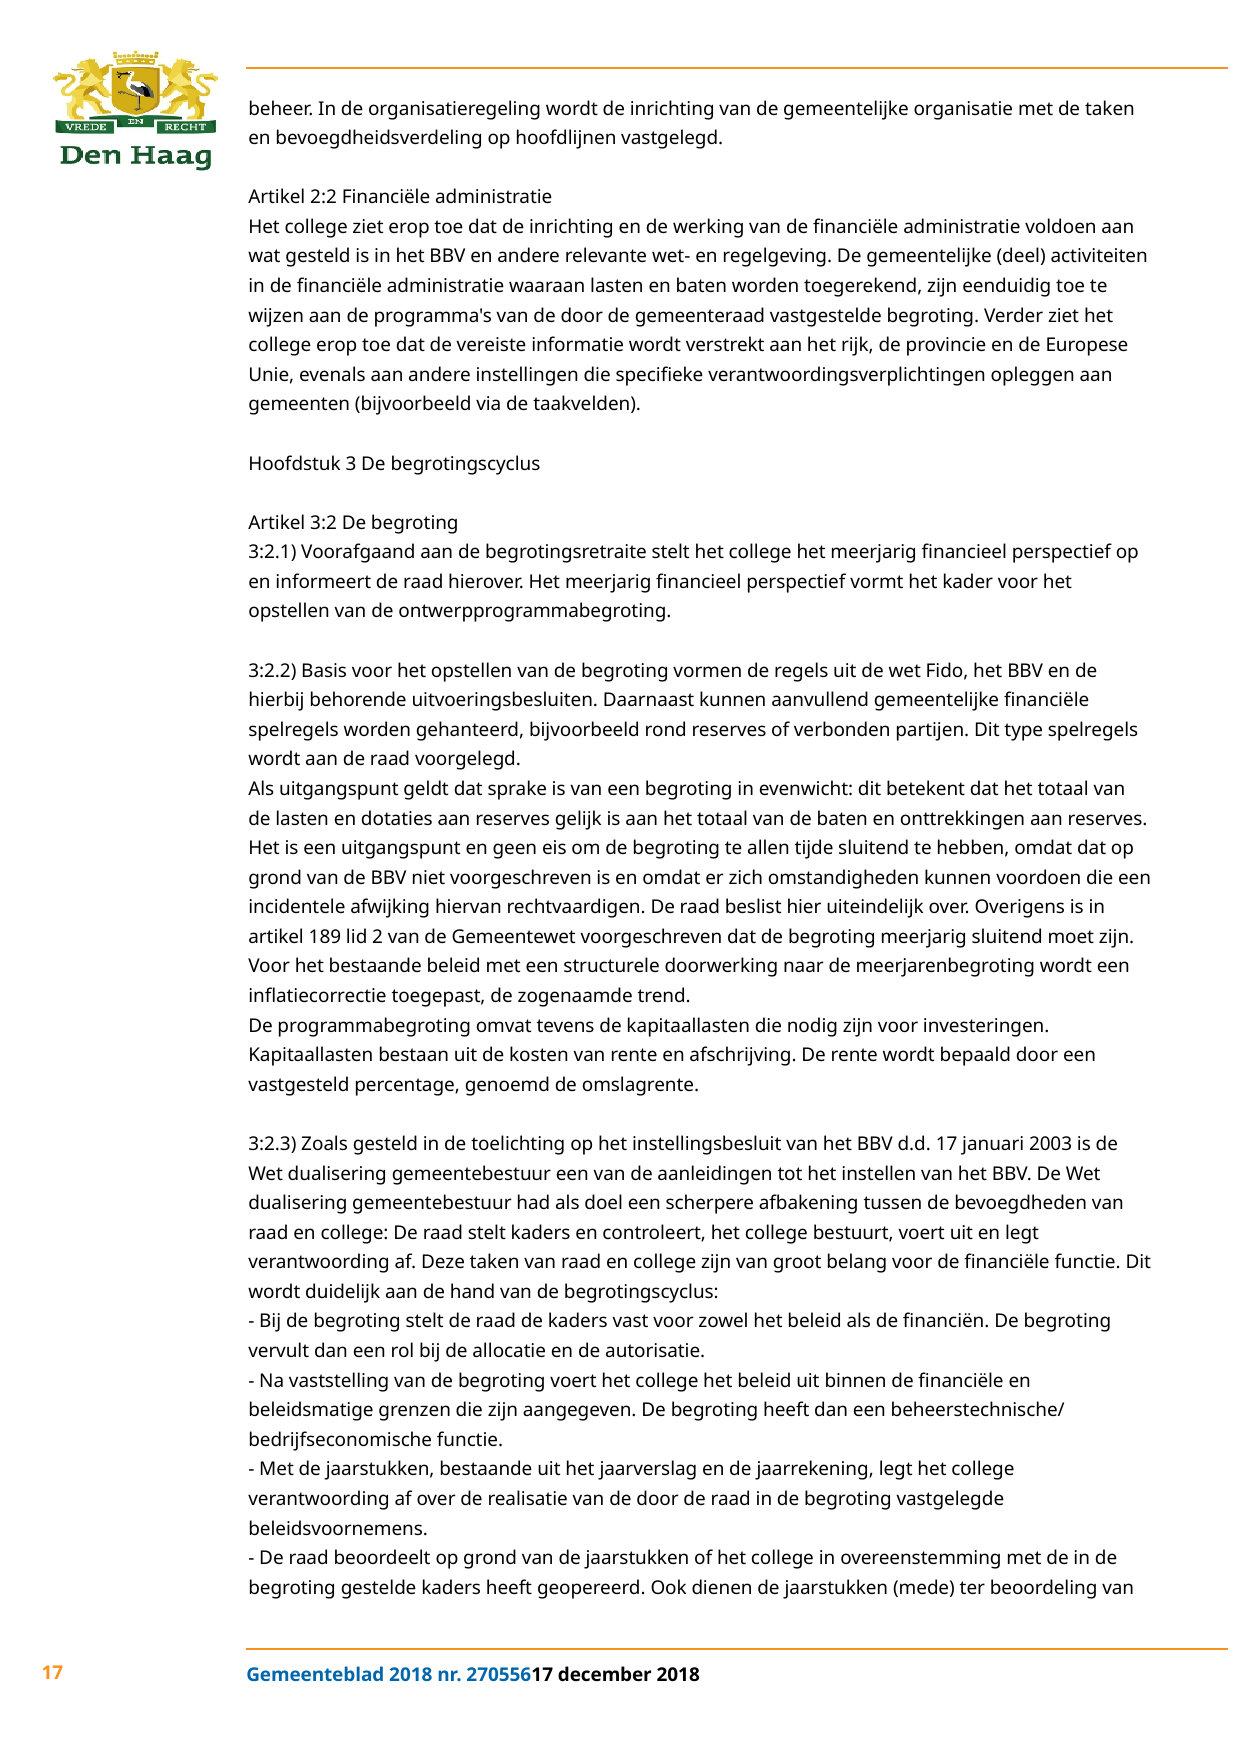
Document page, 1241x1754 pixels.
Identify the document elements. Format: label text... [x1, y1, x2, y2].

text - Bij de begroting stelt de raad de kaders vast voor zowel het beleid als de financiën. De begroting vervult dan een rol bij de allocatie en de autorisatie. [248, 1308, 1152, 1363]
text Artikel 2:2 Financiële administratie [248, 183, 1152, 209]
text De programmabegroting omvat tevens de kapitaallasten die nodig zijn voor investeringen. Kapitaallasten bestaan uit de kosten van rente en afschrijving. De rente wordt bepaald door een vastgesteld percentage, genoemd de omslagrente. [248, 1012, 1152, 1097]
text Artikel 3:2 De begroting [248, 509, 1152, 535]
text - Met de jaarstukken, bestaande uit het jaarverslag en de jaarrekening, legt het college verantwoording af over de realisatie van de door de raad in de begroting vastgelegde beleidsvoornemens. [248, 1456, 1152, 1541]
text Als uitgangspunt geldt dat sprake is van een begroting in evenwicht: dit betekent dat het totaal van de lasten en dotaties aan reserves gelijk is aan het totaal van de baten en onttrekkingen aan reserves. Het is een uitgangspunt en geen eis om de begroting te allen tijde sluitend te hebben, omdat dat op grond van de BBV niet voorgeschreven is en omdat er zich omstandigheden kunnen voordoen die een incidentele afwijking hiervan rechtvaardigen. De raad beslist hier uiteindelijk over. Overigens is in artikel 189 lid 2 van de Gemeentewet voorgeschreven dat de begroting meerjarig sluitend moet zijn. [248, 775, 1152, 949]
text - Na vaststelling van de begroting voert het college het beleid uit binnen de financiële en beleidsmatige grenzen die zijn aangegeven. De begroting heeft dan een beheerstechnische/ bedrijfseconomische functie. [248, 1367, 1152, 1452]
text Voor het bestaande beleid met een structurele doorwerking naar de meerjarenbegroting wordt een inflatiecorrectie toegepast, de zogenaamde trend. [248, 953, 1152, 1008]
text Hoofdstuk 3 De begrotingscyclus [248, 450, 1152, 476]
text 3:2.1) Voorafgaand aan de begrotingsretraite stelt het college het meerjarig financieel perspectief op en informeert de raad hierover. Het meerjarig financieel perspectief vormt het kader voor het opstellen van de ontwerpprogrammabegroting. [248, 538, 1152, 623]
text - De raad beoordeelt op grond van de jaarstukken of het college in overeenstemming met de in de begroting gestelde kaders heeft geopereerd. Ook dienen de jaarstukken (mede) ter beoordeling van [248, 1544, 1152, 1600]
text Het college ziet erop toe dat de inrichting en de werking van de financiële administratie voldoen aan wat gesteld is in het BBV en andere relevante wet- en regelgeving. De gemeentelijke (deel) activiteiten in de financiële administratie waaraan lasten en baten worden toegerekend, zijn eenduidig toe te wijzen aan de programma's van de door de gemeenteraad vastgestelde begroting. Verder ziet het college erop toe dat de vereiste informatie wordt verstrekt aan het rijk, de provincie en de Europese Unie, evenals aan andere instellingen die specifieke verantwoordingsverplichtingen opleggen aan gemeenten (bijvoorbeeld via de taakvelden). [248, 213, 1152, 416]
text beheer. In de organisatieregeling wordt de inrichting van de gemeentelijke organisatie met de taken en bevoegdheidsverdeling op hoofdlijnen vastgelegd. [248, 95, 1152, 150]
picture [41, 47, 231, 172]
text 3:2.2) Basis voor het opstellen van de begroting vormen de regels uit de wet Fido, het BBV en de hierbij behorende uitvoeringsbesluiten. Daarnaast kunnen aanvullend gemeentelijke financiële spelregels worden gehanteerd, bijvoorbeeld rond reserves of verbonden partijen. Dit type spelregels wordt aan de raad voorgelegd. [248, 657, 1152, 771]
text 3:2.3) Zoals gesteld in de toelichting op het instellingsbesluit van het BBV d.d. 17 januari 2003 is de Wet dualisering gemeentebestuur een van de aanleidingen tot het instellen van het BBV. De Wet dualisering gemeentebestuur had als doel een scherpere afbakening tussen de bevoegdheden van raad en college: De raad stelt kaders en controleert, het college bestuurt, voert uit en legt verantwoording af. Deze taken van raad en college zijn van groot belang voor de financiële functie. Dit wordt duidelijk aan de hand van de begrotingscyclus: [248, 1130, 1152, 1304]
